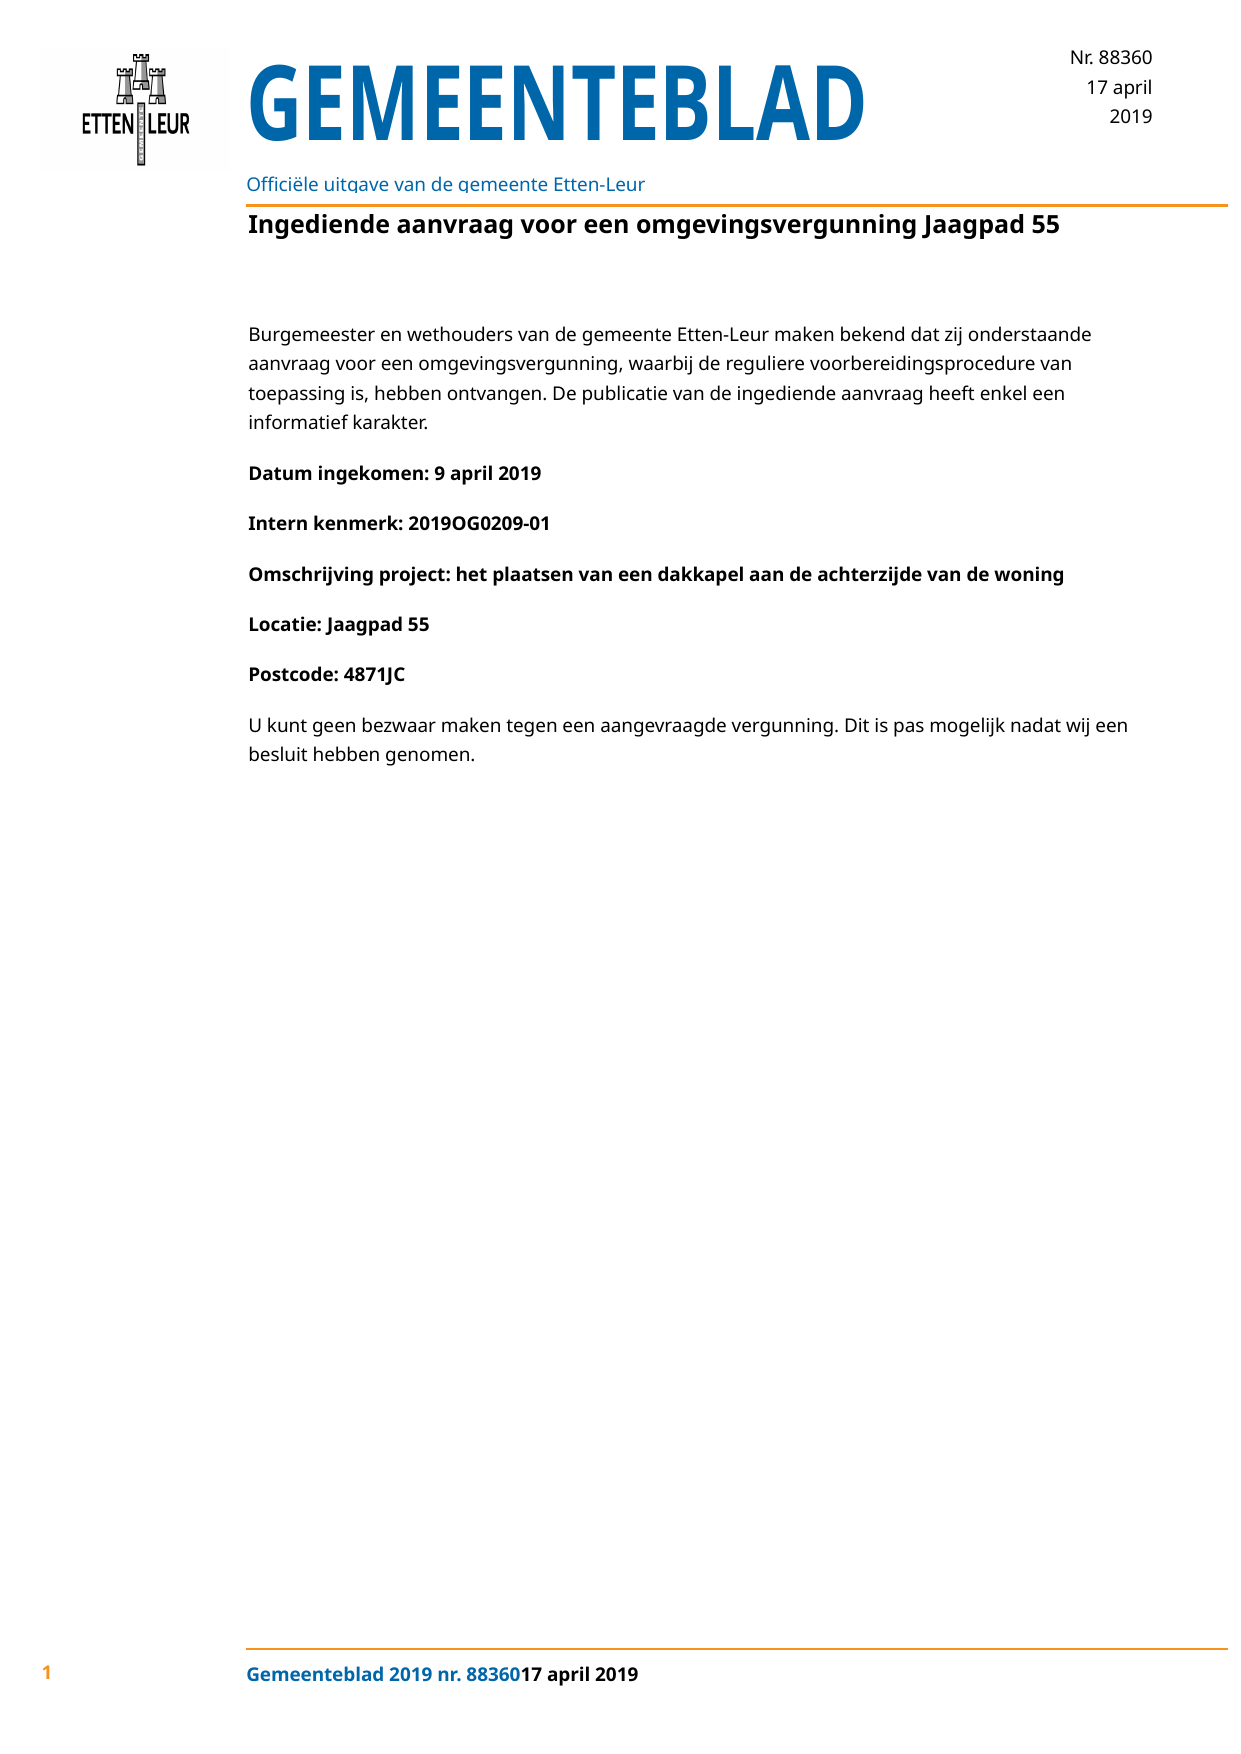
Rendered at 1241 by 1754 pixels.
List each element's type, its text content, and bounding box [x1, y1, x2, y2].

text Ingediende aanvraag voor een omgevingsvergunning Jaagpad 55 [248, 207, 1152, 241]
text Intern kenmerk: 2019OG0209-01 [248, 510, 1152, 536]
picture [41, 47, 231, 172]
text Postcode: 4871JC [248, 662, 1152, 687]
text U kunt geen bezwaar maken tegen een aangevraagde vergunning. Dit is pas mogelijk nadat wij een besluit hebben genomen. [248, 712, 1152, 767]
text Datum ingekomen: 9 april 2019 [248, 460, 1152, 486]
text Omschrijving project: het plaatsen van een dakkapel aan de achterzijde van de woning [248, 561, 1152, 586]
text Burgemeester en wethouders van de gemeente Etten-Leur maken bekend dat zij onderstaande aanvraag voor een omgevingsvergunning, waarbij de reguliere voorbereidingsprocedure van toepassing is, hebben ontvangen. De publicatie van de ingediende aanvraag heeft enkel een informatief karakter. [248, 321, 1152, 435]
text Locatie: Jaagpad 55 [248, 611, 1152, 637]
